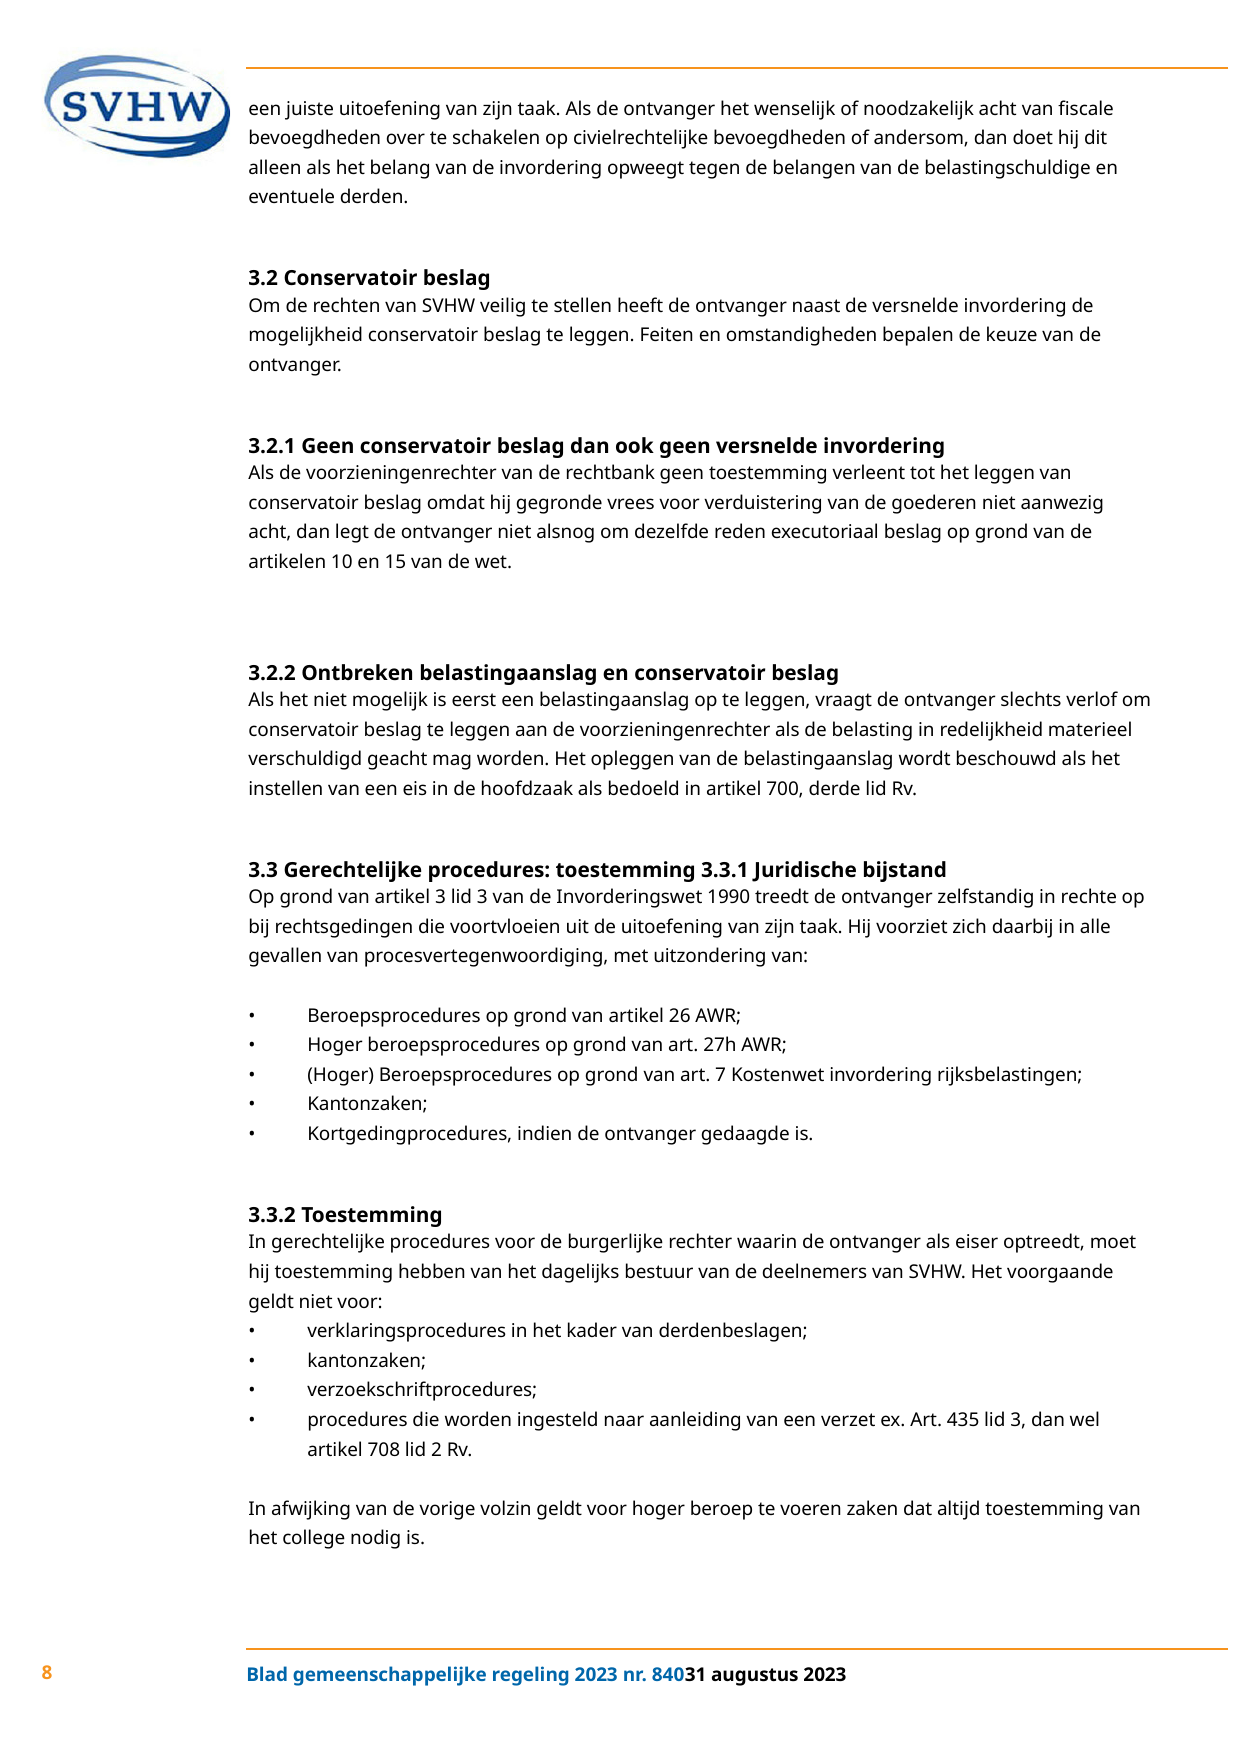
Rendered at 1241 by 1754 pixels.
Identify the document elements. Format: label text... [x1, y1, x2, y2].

text 3.3 Gerechtelijke procedures: toestemming 3.3.1 Juridische bijstand [248, 855, 1152, 883]
list Beroepsprocedures op grond van artikel 26 AWR; [248, 1002, 1152, 1028]
list verklaringsprocedures in het kader van derdenbeslagen; [248, 1317, 1152, 1343]
text Als het niet mogelijk is eerst een belastingaanslag op te leggen, vraagt de ontvanger slechts verlof om conservatoir beslag te leggen aan de voorzieningenrechter als de belasting in redelijkheid materieel verschuldigd geacht mag worden. Het opleggen van de belastingaanslag wordt beschouwd als het instellen van een eis in de hoofdzaak als bedoeld in artikel 700, derde lid Rv. [248, 686, 1152, 801]
text een juiste uitoefening van zijn taak. Als de ontvanger het wenselijk of noodzakelijk acht van fiscale bevoegdheden over te schakelen op civielrechtelijke bevoegdheden of andersom, dan doet hij dit alleen als het belang van de invordering opweegt tegen de belangen van de belastingschuldige en eventuele derden. [248, 95, 1152, 209]
list procedures die worden ingesteld naar aanleiding van een verzet ex. Art. 435 lid 3, dan wel artikel 708 lid 2 Rv. [248, 1406, 1152, 1461]
text 3.2 Conservatoir beslag [248, 263, 1152, 292]
text In gerechtelijke procedures voor de burgerlijke rechter waarin de ontvanger als eiser optreedt, moet hij toestemming hebben van het dagelijks bestuur van de deelnemers van SVHW. Het voorgaande geldt niet voor: [248, 1229, 1152, 1313]
list Kantonzaken; [248, 1091, 1152, 1116]
list Hoger beroepsprocedures op grond van art. 27h AWR; [248, 1031, 1152, 1057]
list kantonzaken; [248, 1347, 1152, 1373]
text 3.2.2 Ontbreken belastingaanslag en conservatoir beslag [248, 658, 1152, 686]
text In afwijking van de vorige volzin geldt voor hoger beroep te voeren zaken dat altijd toestemming van het college nodig is. [248, 1495, 1152, 1550]
list verzoekschriftprocedures; [248, 1377, 1152, 1402]
picture [41, 47, 231, 172]
text Om de rechten van SVHW veilig te stellen heeft de ontvanger naast de versnelde invordering de mogelijkheid conservatoir beslag te leggen. Feiten en omstandigheden bepalen de keuze van de ontvanger. [248, 292, 1152, 377]
text Op grond van artikel 3 lid 3 van de Invorderingswet 1990 treedt de ontvanger zelfstandig in rechte op bij rechtsgedingen die voortvloeien uit de uitoefening van zijn taak. Hij voorziet zich daarbij in alle gevallen van procesvertegenwoordiging, met uitzondering van: [248, 883, 1152, 968]
text 3.3.2 Toestemming [248, 1200, 1152, 1229]
text 3.2.1 Geen conservatoir beslag dan ook geen versnelde invordering [248, 431, 1152, 459]
text Als de voorzieningenrechter van de rechtbank geen toestemming verleent tot het leggen van conservatoir beslag omdat hij gegronde vrees voor verduistering van de goederen niet aanwezig acht, dan legt de ontvanger niet alsnog om dezelfde reden executoriaal beslag op grond van de artikelen 10 en 15 van de wet. [248, 459, 1152, 574]
list (Hoger) Beroepsprocedures op grond van art. 7 Kostenwet invordering rijksbelastingen; [248, 1061, 1152, 1087]
list Kortgedingprocedures, indien de ontvanger gedaagde is. [248, 1120, 1152, 1146]
